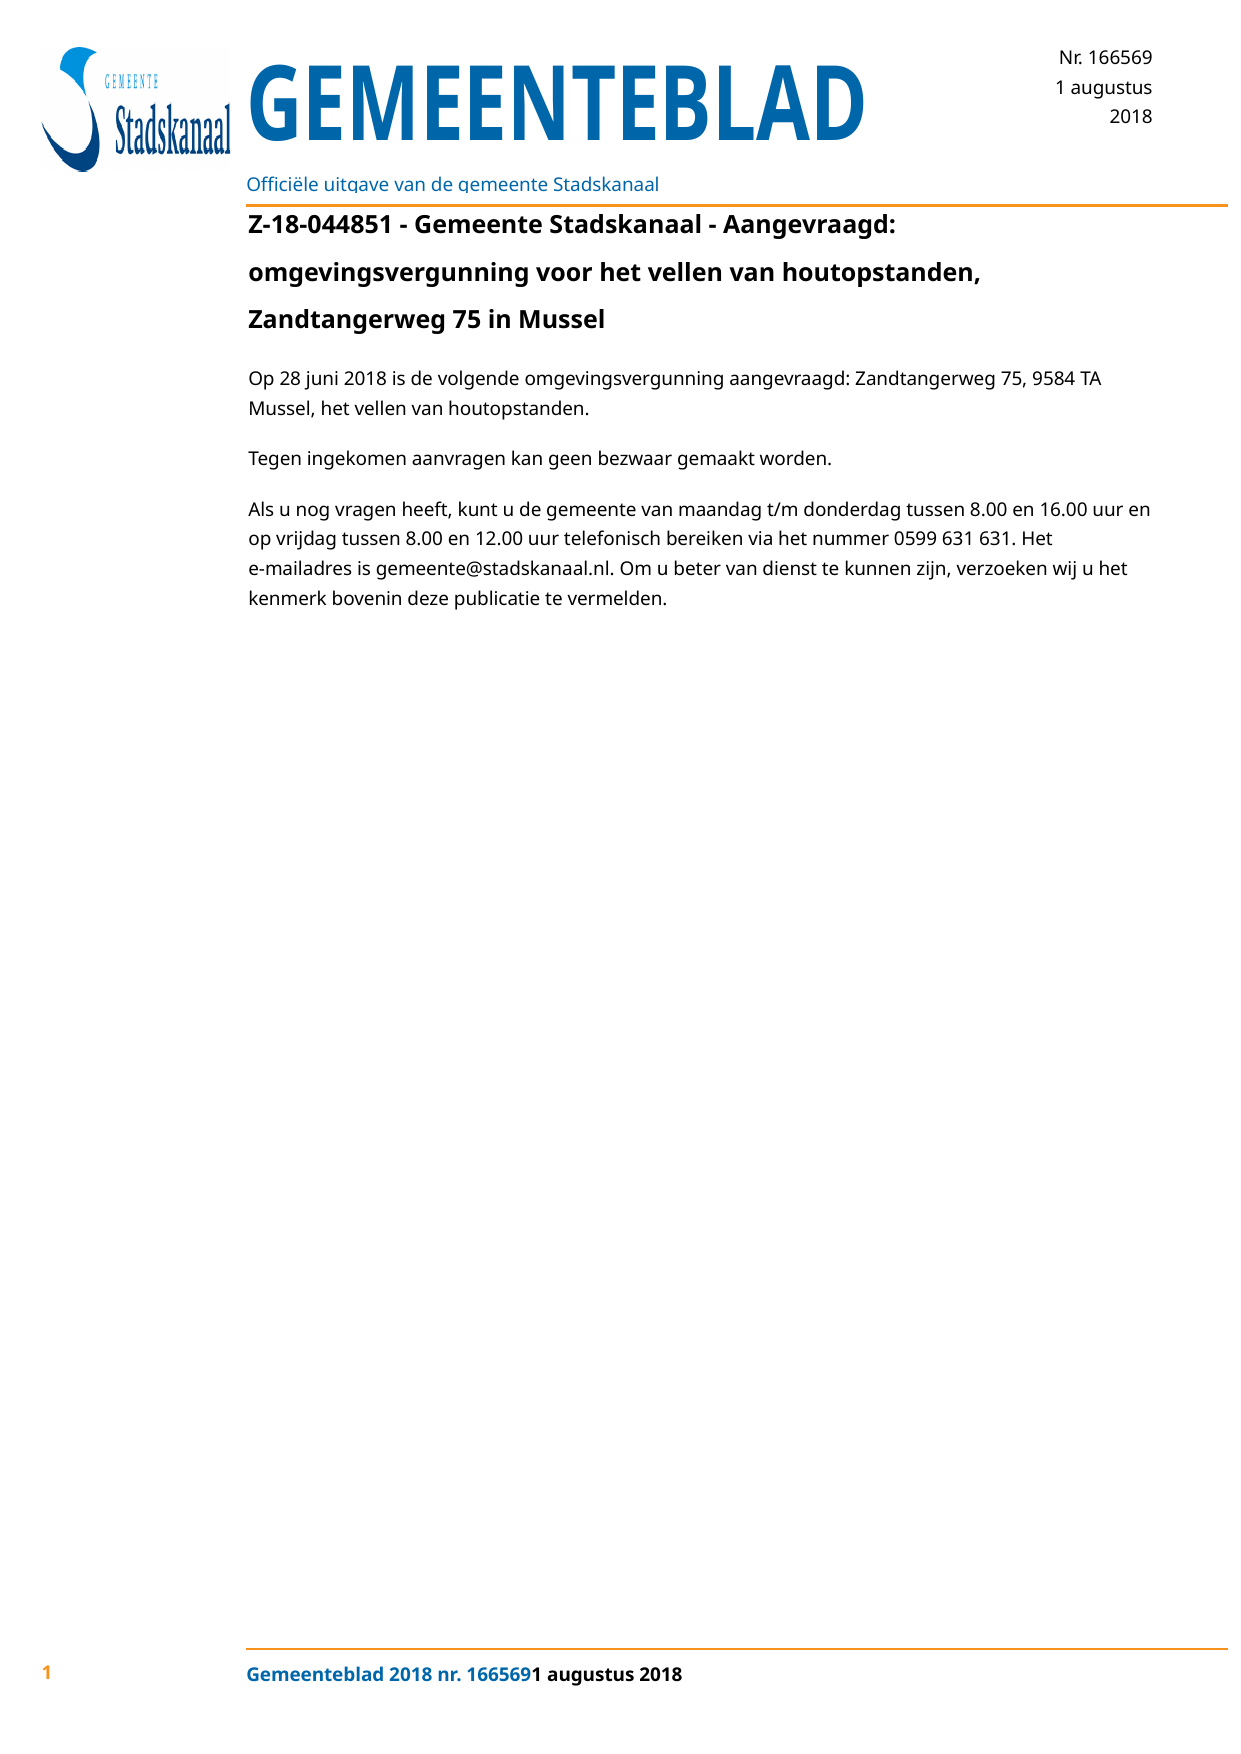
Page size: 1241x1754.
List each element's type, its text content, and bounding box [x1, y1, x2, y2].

picture [41, 47, 231, 172]
text Als u nog vragen heeft, kunt u de gemeente van maandag t/m donderdag tussen 8.00 en 16.00 uur en op vrijdag tussen 8.00 en 12.00 uur telefonisch bereiken via het nummer 0599 631 631. Het e‑mailadres is gemeente@stadskanaal.nl. Om u beter van dienst te kunnen zijn, verzoeken wij u het kenmerk bovenin deze publicatie te vermelden. [248, 496, 1152, 610]
text Op 28 juni 2018 is de volgende omgevingsvergunning aangevraagd: Zandtangerweg 75, 9584 TA Mussel, het vellen van houtopstanden. [248, 366, 1152, 421]
text Tegen ingekomen aanvragen kan geen bezwaar gemaakt worden. [248, 446, 1152, 471]
text Z-18-044851 - Gemeente Stadskanaal - Aangevraagd: omgevingsvergunning voor het vellen van houtopstanden, Zandtangerweg 75 in Mussel [248, 207, 1152, 336]
